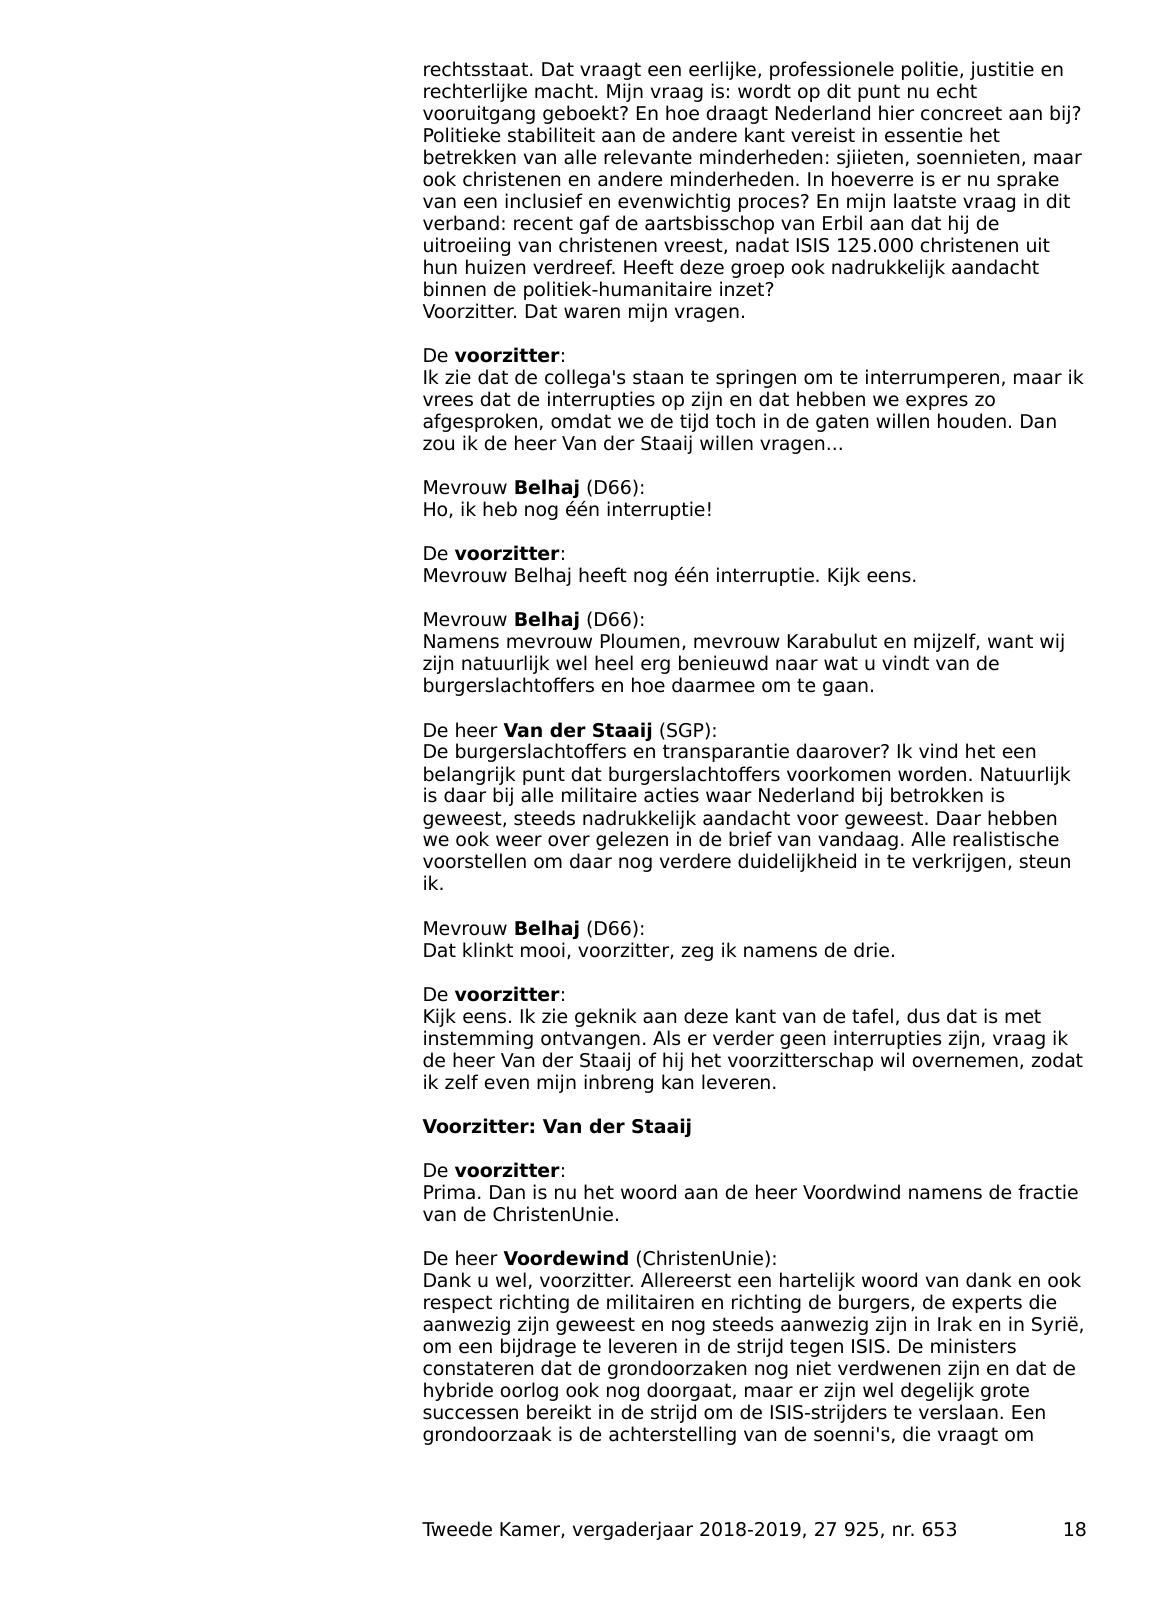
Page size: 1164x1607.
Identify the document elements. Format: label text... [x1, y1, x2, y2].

text Dank u wel, voorzitter. Allereerst een hartelijk woord van dank en ook respect richting de militairen en richting de burgers, de experts die aanwezig zijn geweest en nog steeds aanwezig zijn in Irak en in Syrië, om een bijdrage te leveren in de strijd tegen ISIS. De ministers constateren dat de grondoorzaken nog niet verdwenen zijn en dat de hybride oorlog ook nog doorgaat, maar er zijn wel degelijk grote successen bereikt in de strijd om de ISIS-strijders te verslaan. Een grondoorzaak is de achterstelling van de soenni's, die vraagt om [422, 1270, 1087, 1446]
text Ik zie dat de collega's staan te springen om te interrumperen, maar ik vrees dat de interrupties op zijn en dat hebben we expres zo afgesproken, omdat we de tijd toch in de gaten willen houden. Dan zou ik de heer Van der Staaij willen vragen... [422, 367, 1087, 455]
text Namens mevrouw Ploumen, mevrouw Karabulut en mijzelf, want wij zijn natuurlijk wel heel erg benieuwd naar wat u vindt van de burgerslachtoffers en hoe daarmee om te gaan. [422, 631, 1087, 697]
text Dat klinkt mooi, voorzitter, zeg ik namens de drie. [422, 939, 1087, 961]
text De burgerslachtoffers en transparantie daarover? Ik vind het een belangrijk punt dat burgerslachtoffers voorkomen worden. Natuurlijk is daar bij alle militaire acties waar Nederland bij betrokken is geweest, steeds nadrukkelijk aandacht voor geweest. Daar hebben we ook weer over gelezen in de brief van vandaag. Alle realistische voorstellen om daar nog verdere duidelijkheid in te verkrijgen, steun ik. [422, 741, 1087, 895]
text Politieke stabiliteit aan de andere kant vereist in essentie het betrekken van alle relevante minderheden: sjiieten, soennieten, maar ook christenen en andere minderheden. In hoeverre is er nu sprake van een inclusief en evenwichtig proces? En mijn laatste vraag in dit verband: recent gaf de aartsbisschop van Erbil aan dat hij de uitroeiing van christenen vreest, nadat ISIS 125.000 christenen uit hun huizen verdreef. Heeft deze groep ook nadrukkelijk aandacht binnen de politiek-humanitaire inzet? [422, 125, 1087, 301]
text Mevrouw Belhaj (D66): [422, 609, 1087, 631]
text Kijk eens. Ik zie geknik aan deze kant van de tafel, dus dat is met instemming ontvangen. Als er verder geen interrupties zijn, vraag ik de heer Van der Staaij of hij het voorzitterschap wil overnemen, zodat ik zelf even mijn inbreng kan leveren. [422, 1006, 1087, 1093]
text Mevrouw Belhaj heeft nog één interruptie. Kijk eens. [422, 565, 1087, 587]
text De voorzitter: [422, 1160, 1087, 1182]
text rechtsstaat. Dat vraagt een eerlijke, professionele politie, justitie en rechterlijke macht. Mijn vraag is: wordt op dit punt nu echt vooruitgang geboekt? En hoe draagt Nederland hier concreet aan bij? [422, 59, 1087, 125]
text Mevrouw Belhaj (D66): [422, 477, 1087, 499]
text De voorzitter: [422, 345, 1087, 367]
text De heer Van der Staaij (SGP): [422, 719, 1087, 741]
text Prima. Dan is nu het woord aan de heer Voordwind namens de fractie van de ChristenUnie. [422, 1182, 1087, 1226]
text De voorzitter: [422, 543, 1087, 565]
text Mevrouw Belhaj (D66): [422, 917, 1087, 939]
text Voorzitter. Dat waren mijn vragen. [422, 301, 1087, 323]
subtitle Voorzitter: Van der Staaij [422, 1116, 1087, 1138]
text De voorzitter: [422, 984, 1087, 1006]
text De heer Voordewind (ChristenUnie): [422, 1248, 1087, 1270]
text Ho, ik heb nog één interruptie! [422, 499, 1087, 521]
